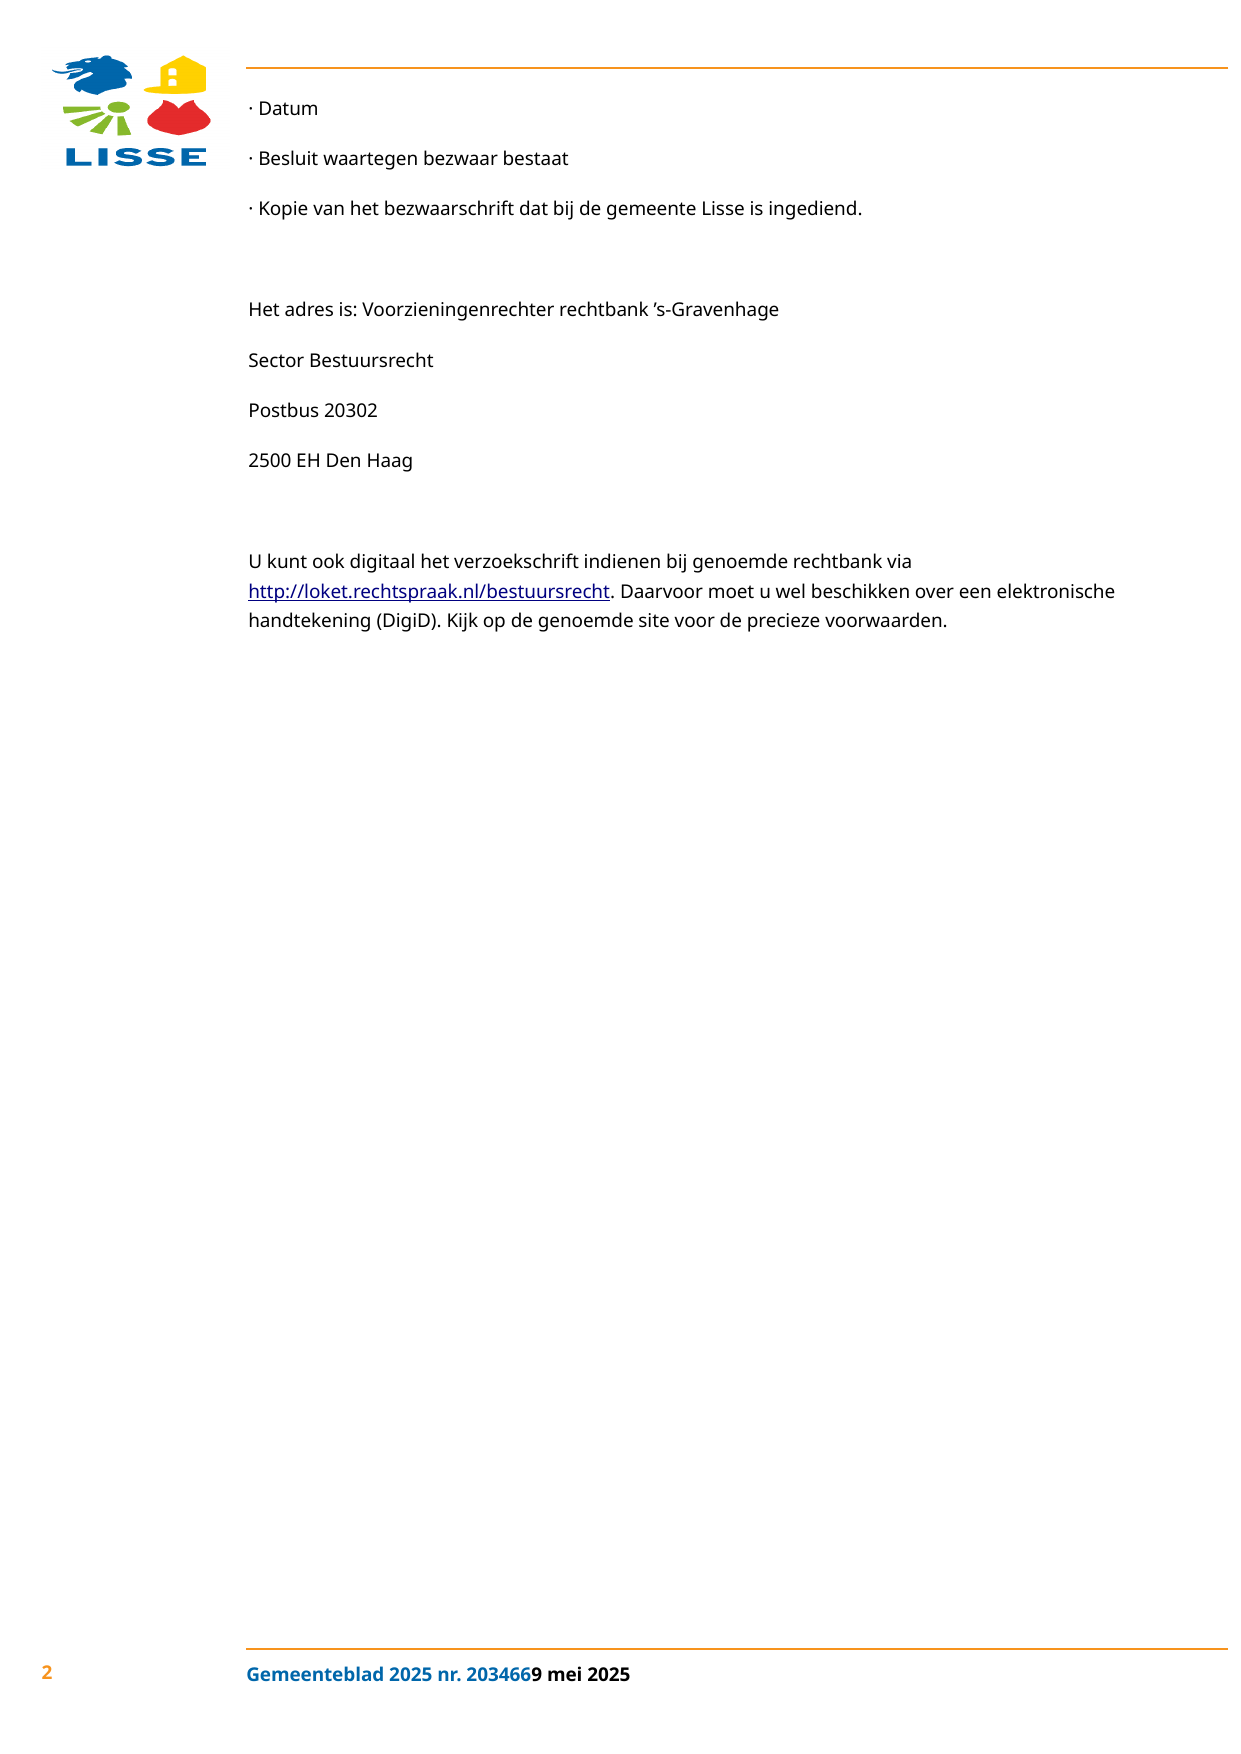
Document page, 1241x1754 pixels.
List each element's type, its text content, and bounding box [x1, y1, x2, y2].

picture [41, 47, 231, 172]
text Sector Bestuursrecht [248, 347, 1152, 373]
text · Datum [248, 95, 1152, 121]
text 2500 EH Den Haag [248, 448, 1152, 473]
text Postbus 20302 [248, 397, 1152, 423]
text · Kopie van het bezwaarschrift dat bij de gemeente Lisse is ingediend. [248, 196, 1152, 221]
text Het adres is: Voorzieningenrechter rechtbank ’s-Gravenhage [248, 296, 1152, 322]
text · Besluit waartegen bezwaar bestaat [248, 145, 1152, 171]
text U kunt ook digitaal het verzoekschrift indienen bij genoemde rechtbank via http://loket.rechtspraak.nl/bestuursrecht. Daarvoor moet u wel beschikken over een elektronische handtekening (DigiD). Kijk op de genoemde site voor de precieze voorwaarden. [248, 548, 1152, 633]
